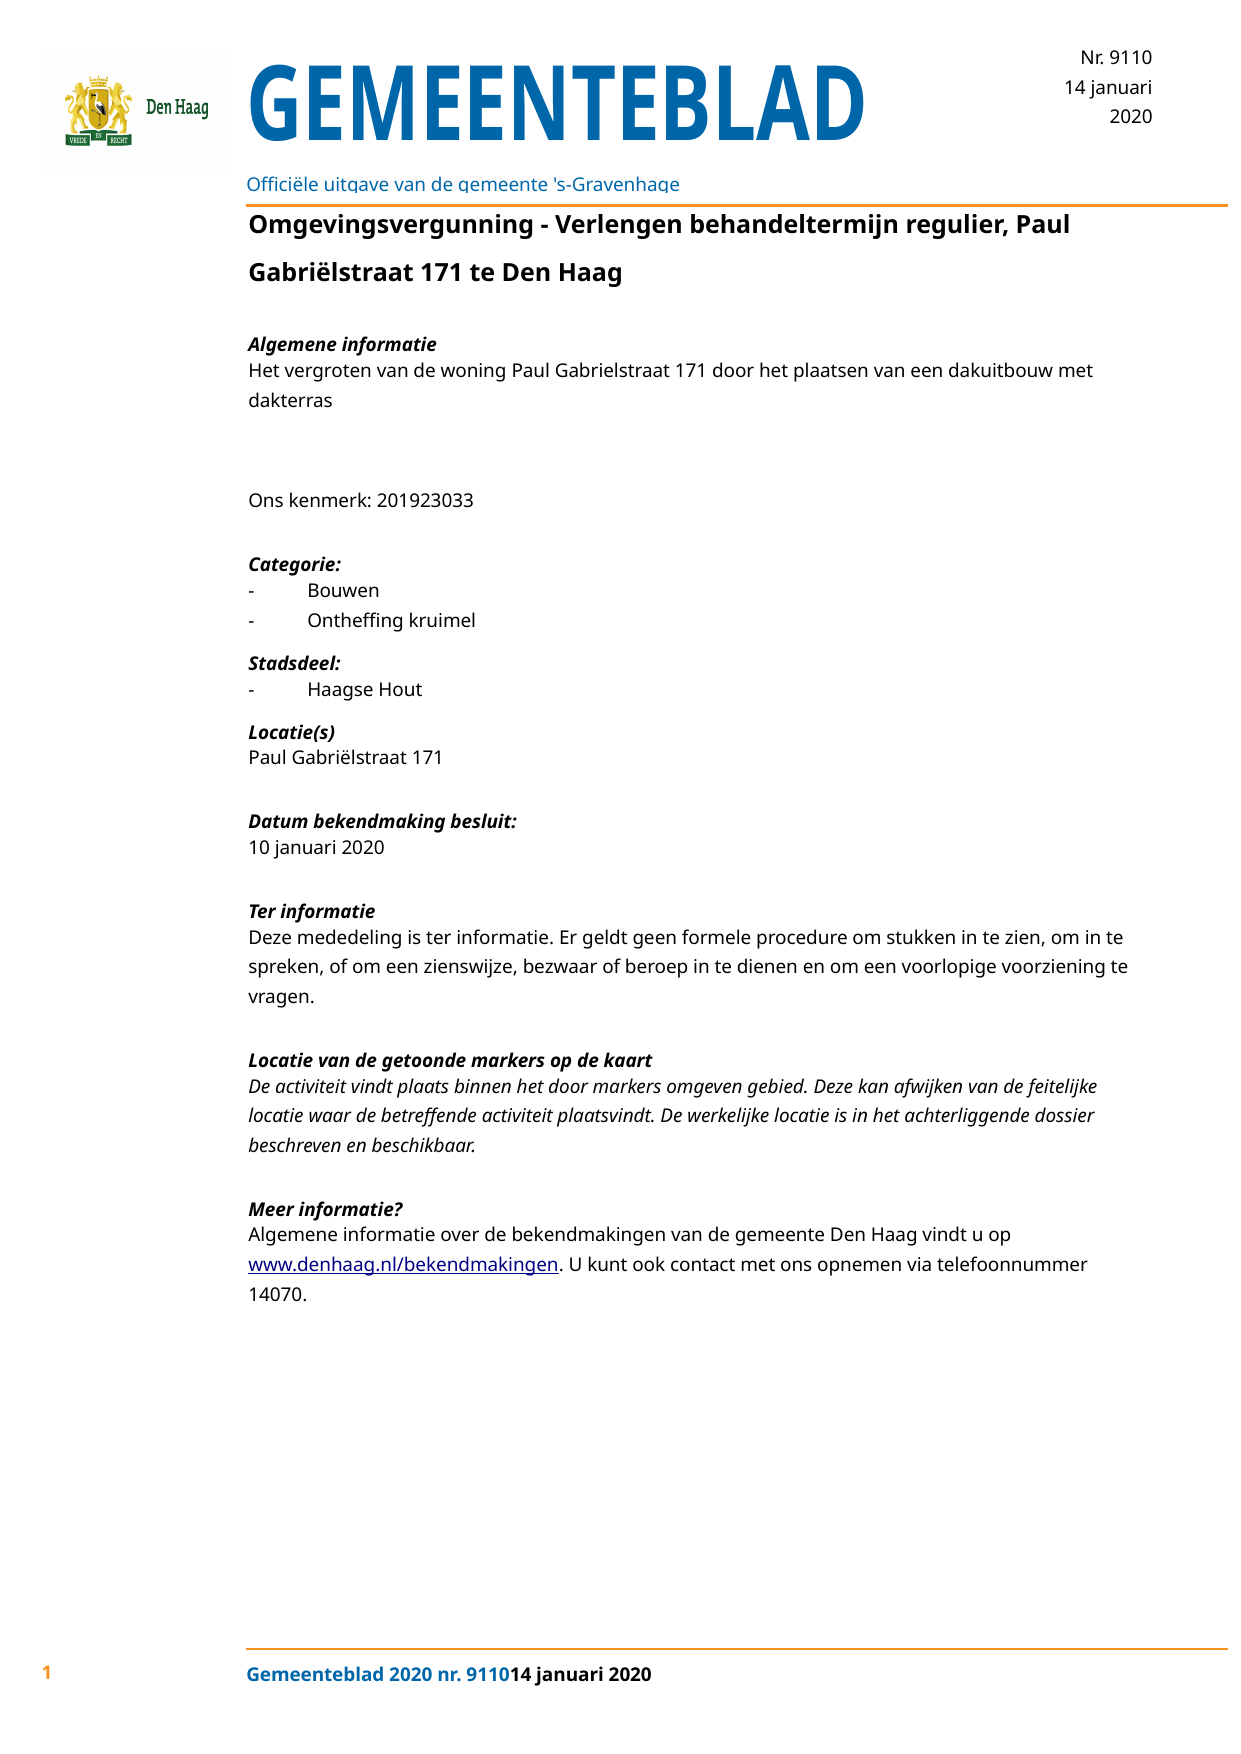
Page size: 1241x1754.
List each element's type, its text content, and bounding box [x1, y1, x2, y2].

text Meer informatie? [248, 1196, 1152, 1222]
text Categorie: [248, 552, 1152, 577]
list Bouwen [248, 577, 1152, 603]
text Het vergroten van de woning Paul Gabrielstraat 171 door het plaatsen van een dakuitbouw met dakterras [248, 357, 1152, 412]
text Deze mededeling is ter informatie. Er geldt geen formele procedure om stukken in te zien, om in te spreken, of om een zienswijze, bezwaar of beroep in te dienen en om een voorlopige voorziening te vragen. [248, 924, 1152, 1009]
text Ons kenmerk: 201923033 [248, 488, 1152, 513]
list Ontheffing kruimel [248, 607, 1152, 633]
text De activiteit vindt plaats binnen het door markers omgeven gebied. Deze kan afwijken van de feitelijke locatie waar de betreffende activiteit plaatsvindt. De werkelijke locatie is in het achterliggende dossier beschreven en beschikbaar. [248, 1073, 1152, 1158]
text Stadsdeel: [248, 650, 1152, 676]
text Locatie(s) [248, 719, 1152, 744]
text Omgevingsvergunning - Verlengen behandeltermijn regulier, Paul Gabriëlstraat 171 te Den Haag [248, 207, 1152, 288]
text Ter informatie [248, 898, 1152, 924]
text 10 januari 2020 [248, 834, 1152, 860]
list Haagse Hout [248, 676, 1152, 701]
picture [41, 47, 231, 172]
text Locatie van de getoonde markers op de kaart [248, 1047, 1152, 1073]
text Algemene informatie [248, 331, 1152, 357]
text Algemene informatie over de bekendmakingen van de gemeente Den Haag vindt u op www.denhaag.nl/bekendmakingen. U kunt ook contact met ons opnemen via telefoonnummer 14070. [248, 1222, 1152, 1307]
text Paul Gabriëlstraat 171 [248, 744, 1152, 770]
text Datum bekendmaking besluit: [248, 808, 1152, 834]
